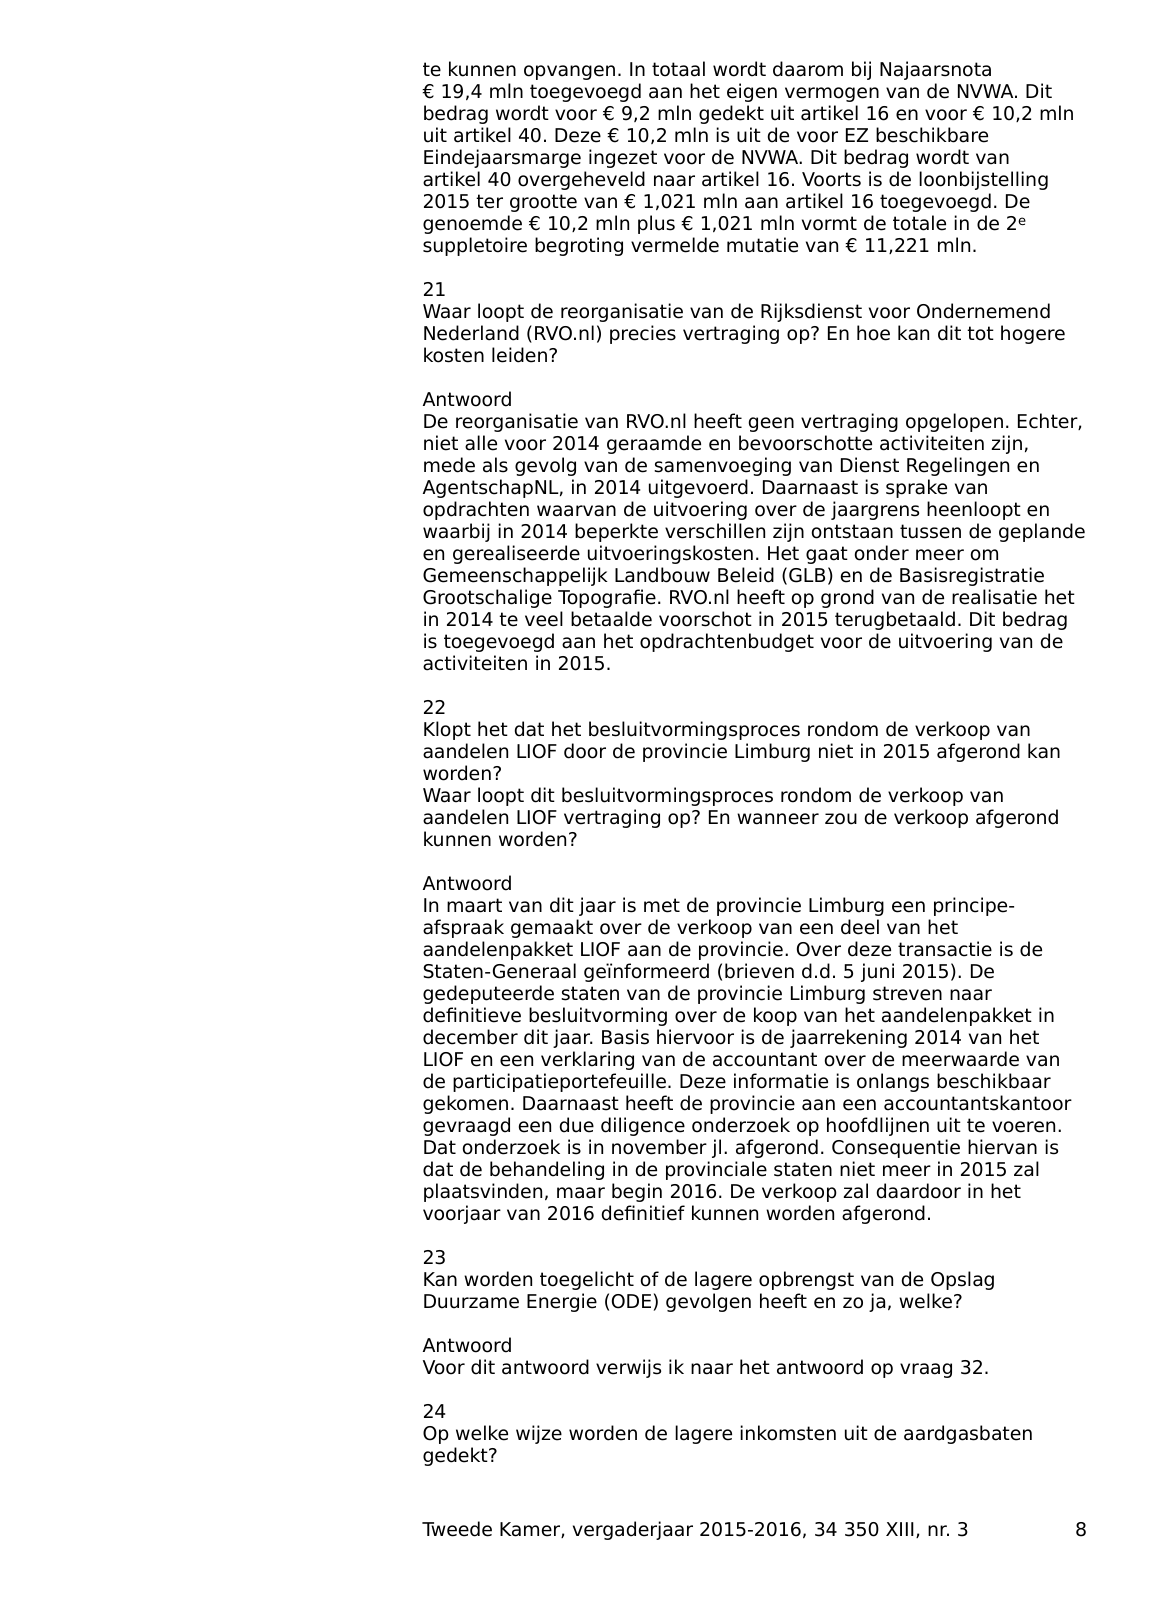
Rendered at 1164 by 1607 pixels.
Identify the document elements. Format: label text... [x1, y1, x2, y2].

text Antwoord [422, 389, 1087, 411]
text Voor dit antwoord verwijs ik naar het antwoord op vraag 32. [422, 1357, 1087, 1379]
text Op welke wijze worden de lagere inkomsten uit de aardgasbaten gedekt? [422, 1423, 1087, 1467]
text De reorganisatie van RVO.nl heeft geen vertraging opgelopen. Echter, niet alle voor 2014 geraamde en bevoorschotte activiteiten zijn, mede als gevolg van de samenvoeging van Dienst Regelingen en AgentschapNL, in 2014 uitgevoerd. Daarnaast is sprake van opdrachten waarvan de uitvoering over de jaargrens heenloopt en waarbij in 2014 beperkte verschillen zijn ontstaan tussen de geplande en gerealiseerde uitvoeringskosten. Het gaat onder meer om Gemeenschappelijk Landbouw Beleid (GLB) en de Basisregistratie Grootschalige Topografie. RVO.nl heeft op grond van de realisatie het in 2014 te veel betaalde voorschot in 2015 terugbetaald. Dit bedrag is toegevoegd aan het opdrachtenbudget voor de uitvoering van de activiteiten in 2015. [422, 411, 1087, 675]
text 23 [422, 1247, 1087, 1269]
text Kan worden toegelicht of de lagere opbrengst van de Opslag Duurzame Energie (ODE) gevolgen heeft en zo ja, welke? [422, 1269, 1087, 1313]
text Waar loopt dit besluitvormingsproces rondom de verkoop van aandelen LIOF vertraging op? En wanneer zou de verkoop afgerond kunnen worden? [422, 785, 1087, 851]
text Antwoord [422, 1335, 1087, 1357]
text Waar loopt de reorganisatie van de Rijksdienst voor Ondernemend Nederland (RVO.nl) precies vertraging op? En hoe kan dit tot hogere kosten leiden? [422, 301, 1087, 367]
text In maart van dit jaar is met de provincie Limburg een principe-afspraak gemaakt over de verkoop van een deel van het aandelenpakket LIOF aan de provincie. Over deze transactie is de Staten-Generaal geïnformeerd (brieven d.d. 5 juni 2015). De gedeputeerde staten van de provincie Limburg streven naar definitieve besluitvorming over de koop van het aandelenpakket in december dit jaar. Basis hiervoor is de jaarrekening 2014 van het LIOF en een verklaring van de accountant over de meerwaarde van de participatieportefeuille. Deze informatie is onlangs beschikbaar gekomen. Daarnaast heeft de provincie aan een accountantskantoor gevraagd een due diligence onderzoek op hoofdlijnen uit te voeren. Dat onderzoek is in november jl. afgerond. Consequentie hiervan is dat de behandeling in de provinciale staten niet meer in 2015 zal plaatsvinden, maar begin 2016. De verkoop zal daardoor in het voorjaar van 2016 definitief kunnen worden afgerond. [422, 895, 1087, 1225]
text 22 [422, 697, 1087, 719]
text te kunnen opvangen. In totaal wordt daarom bij Najaarsnota € 19,4 mln toegevoegd aan het eigen vermogen van de NVWA. Dit bedrag wordt voor € 9,2 mln gedekt uit artikel 16 en voor € 10,2 mln uit artikel 40. Deze € 10,2 mln is uit de voor EZ beschikbare Eindejaarsmarge ingezet voor de NVWA. Dit bedrag wordt van artikel 40 overgeheveld naar artikel 16. Voorts is de loonbijstelling 2015 ter grootte van € 1,021 mln aan artikel 16 toegevoegd. De genoemde € 10,2 mln plus € 1,021 mln vormt de totale in de 2e suppletoire begroting vermelde mutatie van € 11,221 mln. [422, 59, 1087, 257]
text 24 [422, 1401, 1087, 1423]
text Klopt het dat het besluitvormingsproces rondom de verkoop van aandelen LIOF door de provincie Limburg niet in 2015 afgerond kan worden? [422, 719, 1087, 785]
text Antwoord [422, 873, 1087, 895]
text 21 [422, 279, 1087, 301]
